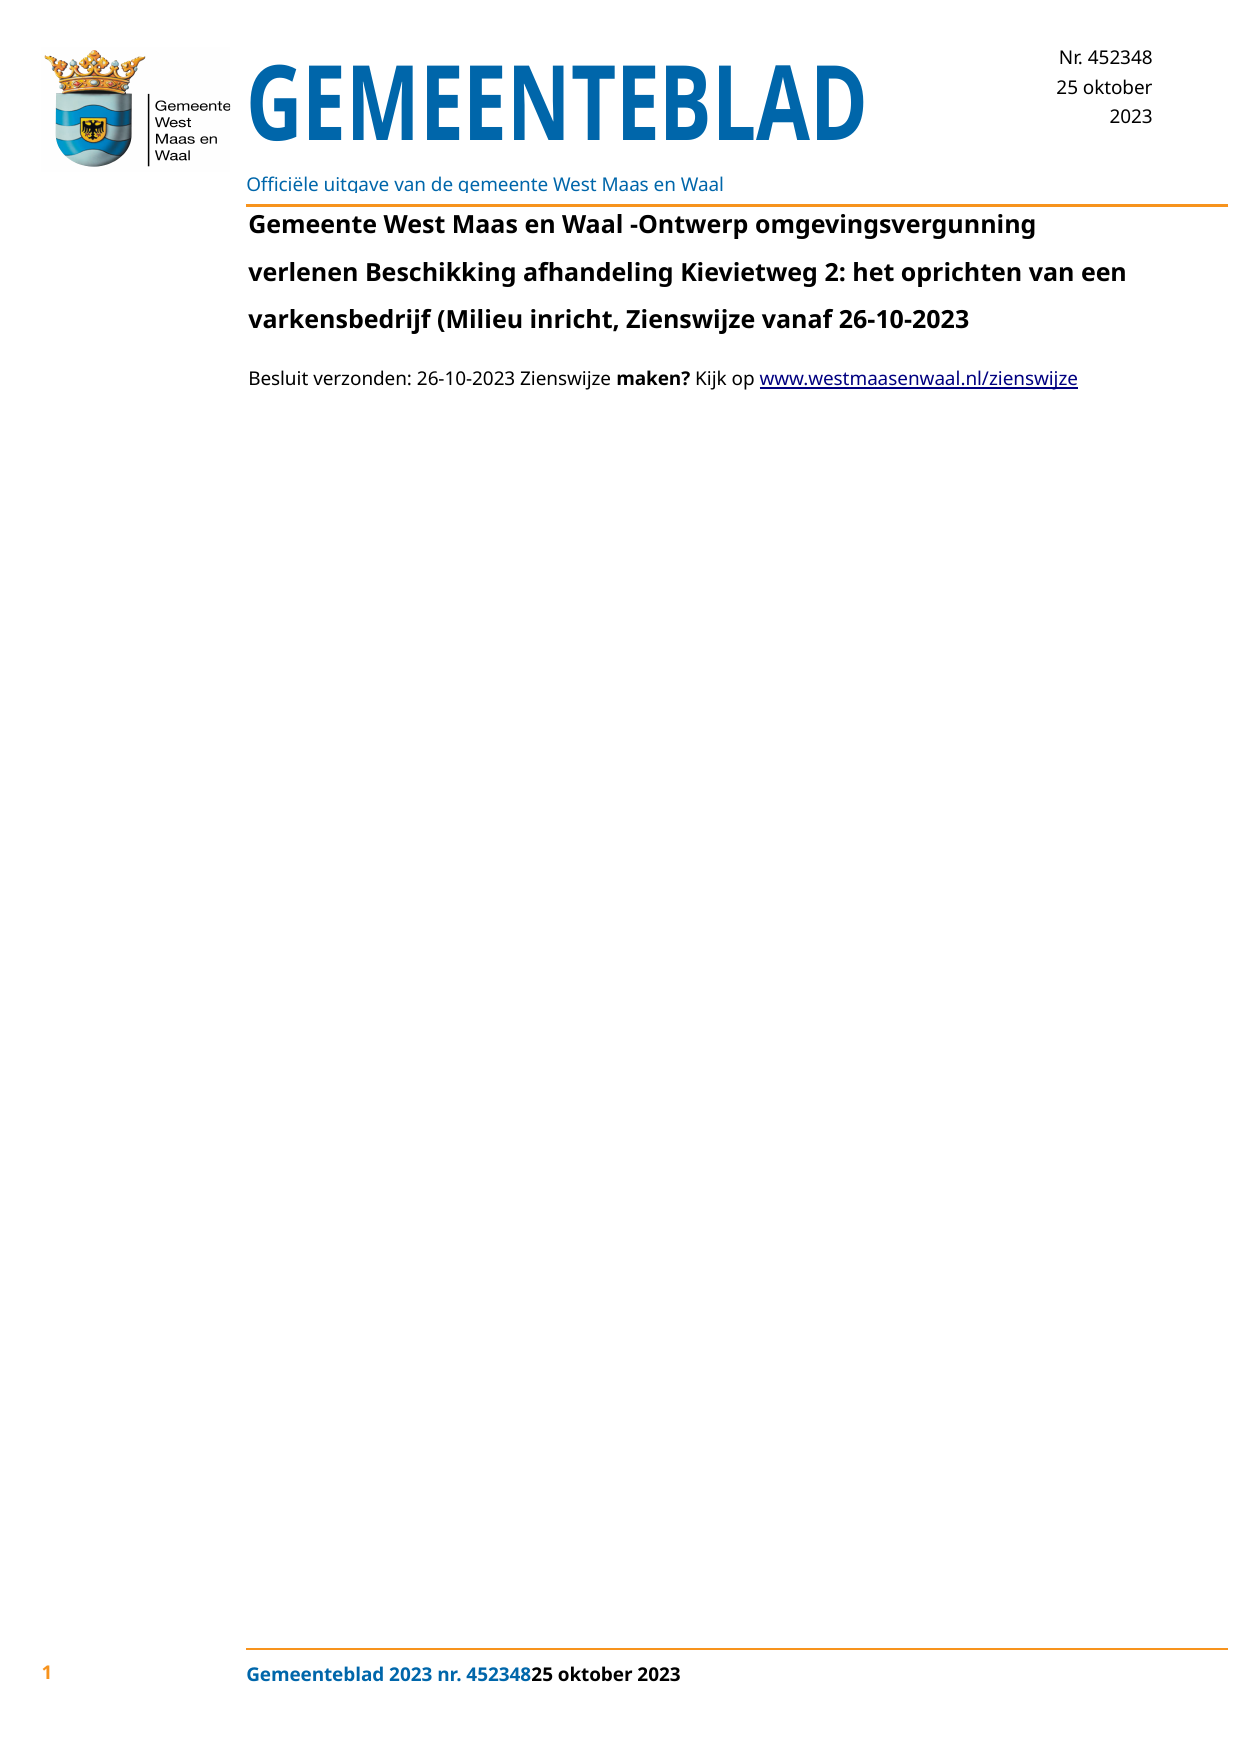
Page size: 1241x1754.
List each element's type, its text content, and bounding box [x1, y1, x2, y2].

picture [41, 47, 231, 172]
text Besluit verzonden: 26-10-2023 Zienswijze maken? Kijk op www.westmaasenwaal.nl/zienswijze [248, 366, 1152, 391]
text Gemeente West Maas en Waal -Ontwerp omgevingsvergunning verlenen Beschikking afhandeling Kievietweg 2: het oprichten van een varkensbedrijf (Milieu inricht, Zienswijze vanaf 26-10-2023 [248, 207, 1152, 336]
